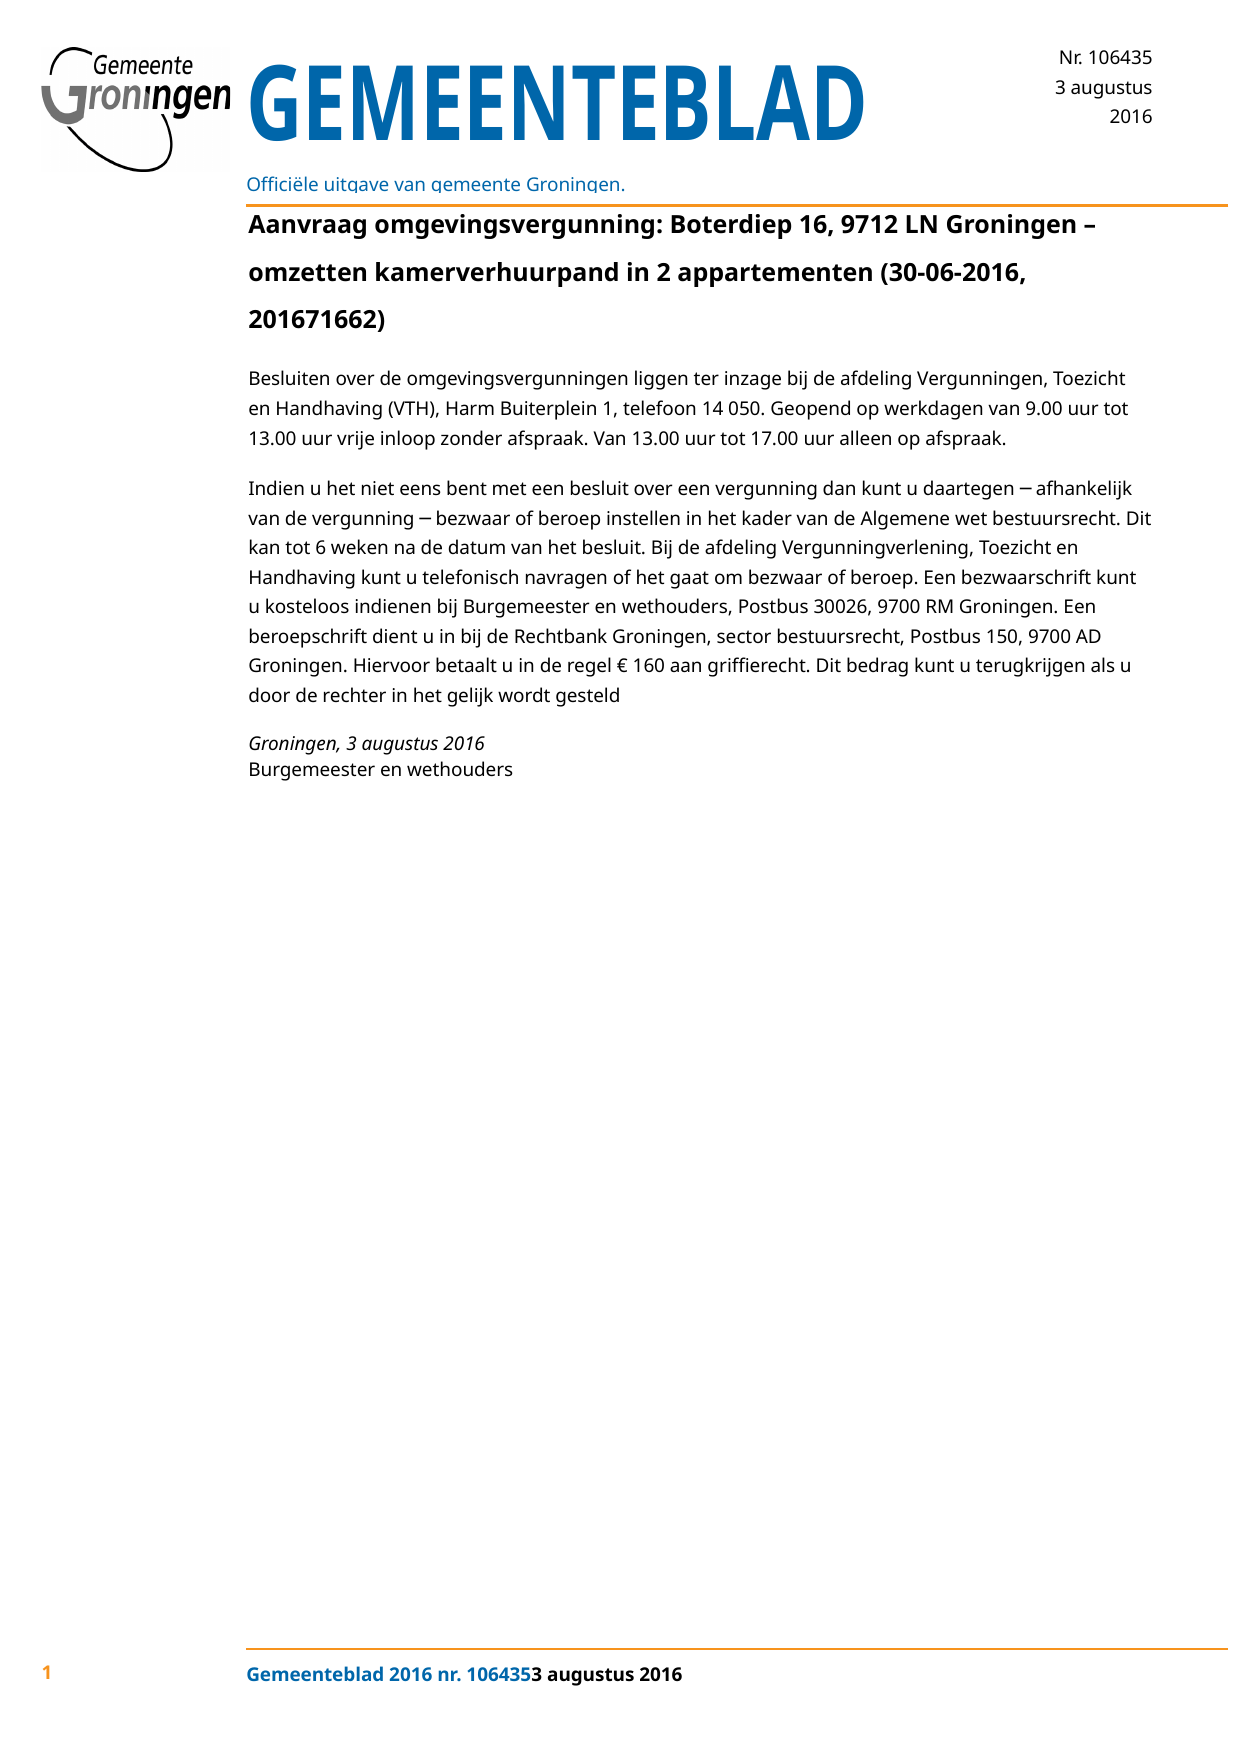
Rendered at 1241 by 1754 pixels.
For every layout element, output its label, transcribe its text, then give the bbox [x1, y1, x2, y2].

text Indien u het niet eens bent met een besluit over een vergunning dan kunt u daartegen ─ afhankelijk van de vergunning ─ bezwaar of beroep instellen in het kader van de Algemene wet bestuursrecht. Dit kan tot 6 weken na de datum van het besluit. Bij de afdeling Vergunningverlening, Toezicht en Handhaving kunt u telefonisch navragen of het gaat om bezwaar of beroep. Een bezwaarschrift kunt u kosteloos indienen bij Burgemeester en wethouders, Postbus 30026, 9700 RM Groningen. Een beroepschrift dient u in bij de Rechtbank Groningen, sector bestuursrecht, Postbus 150, 9700 AD Groningen. Hiervoor betaalt u in de regel € 160 aan griffierecht. Dit bedrag kunt u terugkrijgen als u door de rechter in het gelijk wordt gesteld [248, 475, 1152, 708]
text Aanvraag omgevingsvergunning: Boterdiep 16, 9712 LN Groningen – omzetten kamerverhuurpand in 2 appartementen (30-06-2016, 201671662) [248, 207, 1152, 336]
text Groningen, 3 augustus 2016 [248, 730, 1152, 756]
text Burgemeester en wethouders [248, 756, 1152, 781]
text Besluiten over de omgevingsvergunningen liggen ter inzage bij de afdeling Vergunningen, Toezicht en Handhaving (VTH), Harm Buiterplein 1, telefoon 14 050. Geopend op werkdagen van 9.00 uur tot 13.00 uur vrije inloop zonder afspraak. Van 13.00 uur tot 17.00 uur alleen op afspraak. [248, 366, 1152, 450]
picture [41, 47, 231, 172]
